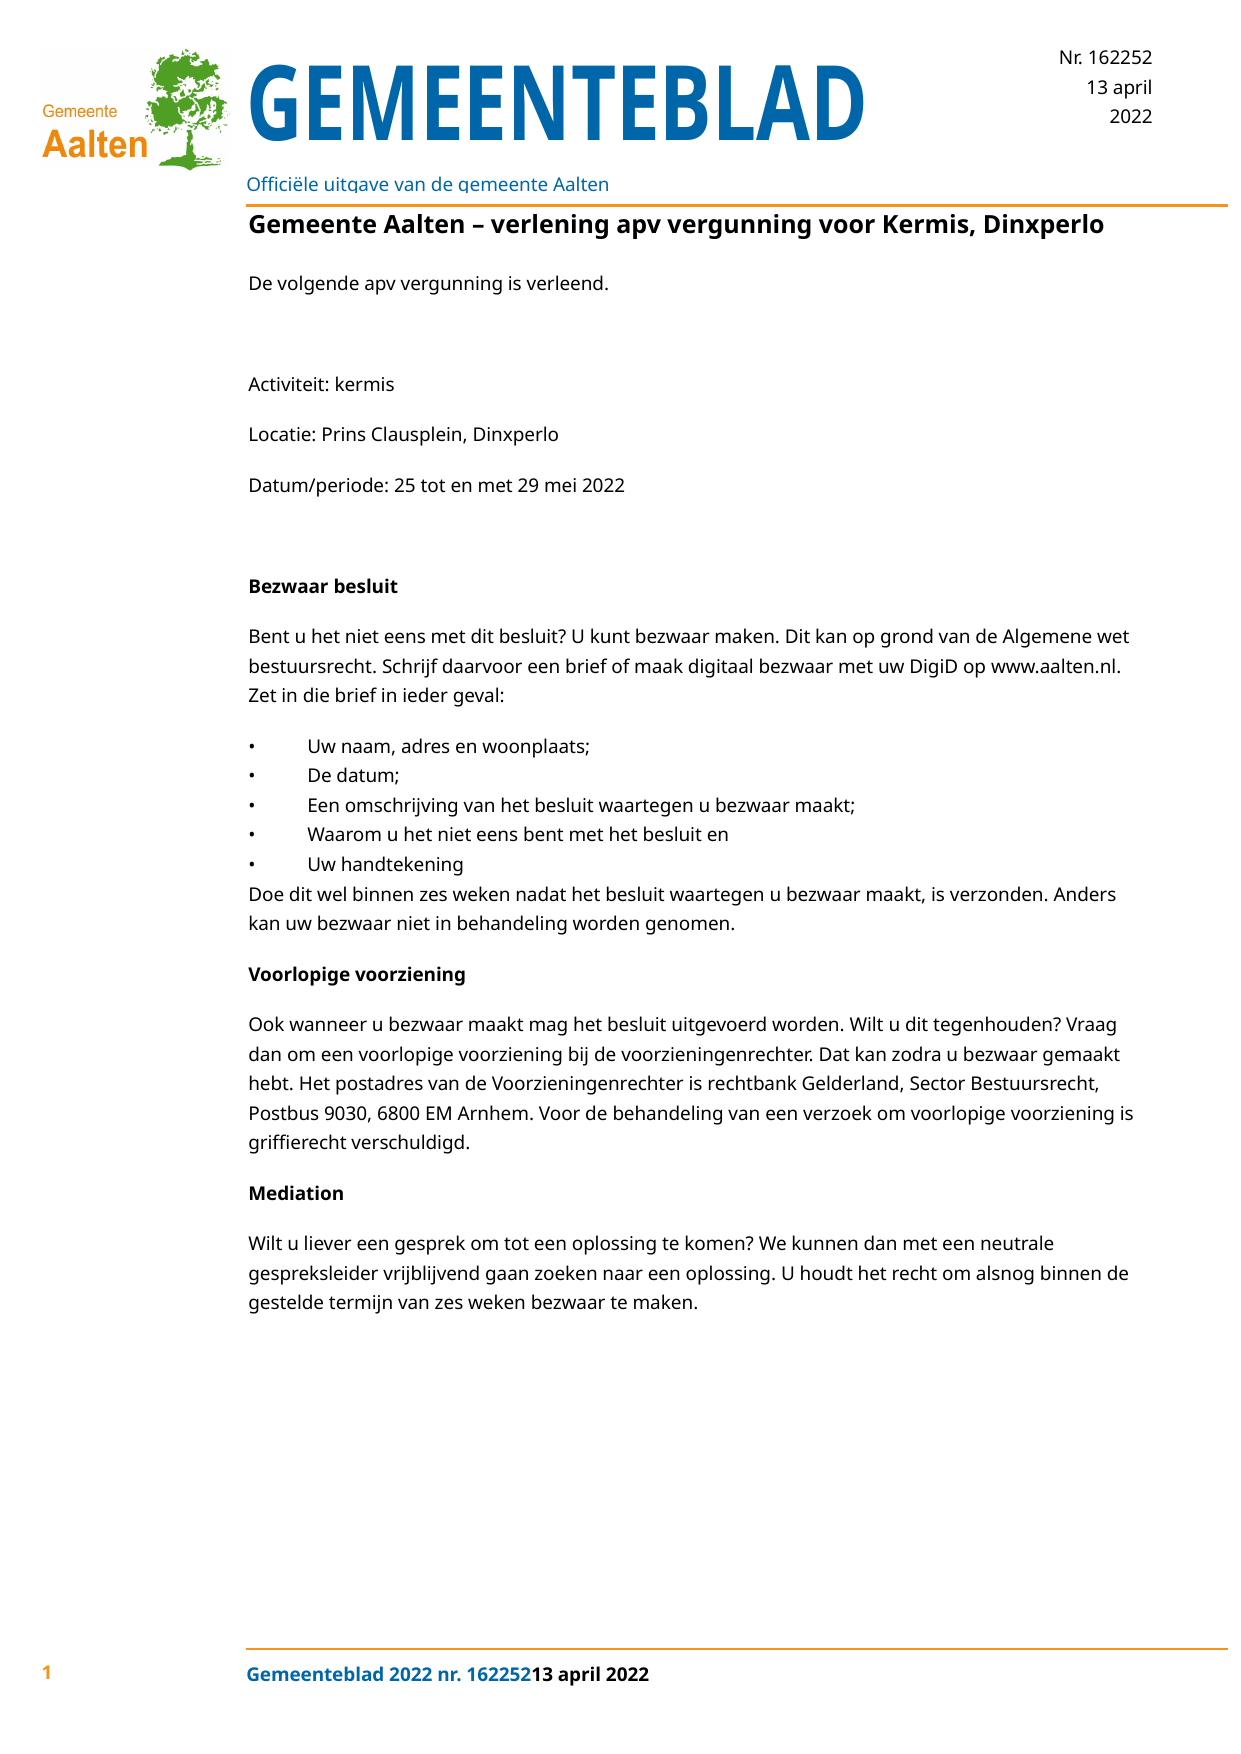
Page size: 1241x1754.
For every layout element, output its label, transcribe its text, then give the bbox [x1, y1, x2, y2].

text Gemeente Aalten – verlening apv vergunning voor Kermis, Dinxperlo [248, 207, 1152, 241]
text Ook wanneer u bezwaar maakt mag het besluit uitgevoerd worden. Wilt u dit tegenhouden? Vraag dan om een voorlopige voorziening bij de voorzieningenrechter. Dat kan zodra u bezwaar gemaakt hebt. Het postadres van de Voorzieningenrechter is rechtbank Gelderland, Sector Bestuursrecht, Postbus 9030, 6800 EM Arnhem. Voor de behandeling van een verzoek om voorlopige voorziening is griffierecht verschuldigd. [248, 1011, 1152, 1155]
text Locatie: Prins Clausplein, Dinxperlo [248, 422, 1152, 447]
text Bezwaar besluit [248, 573, 1152, 598]
list Uw handtekening [248, 851, 1152, 877]
list Een omschrijving van het besluit waartegen u bezwaar maakt; [248, 792, 1152, 818]
picture [41, 47, 231, 172]
text De volgende apv vergunning is verleend. [248, 270, 1152, 296]
text Wilt u liever een gesprek om tot een oplossing te komen? We kunnen dan met een neutrale gespreksleider vrijblijvend gaan zoeken naar een oplossing. U houdt het recht om alsnog binnen de gestelde termijn van zes weken bezwaar te maken. [248, 1230, 1152, 1315]
text Doe dit wel binnen zes weken nadat het besluit waartegen u bezwaar maakt, is verzonden. Anders kan uw bezwaar niet in behandeling worden genomen. [248, 881, 1152, 936]
list Waarom u het niet eens bent met het besluit en [248, 822, 1152, 847]
list De datum; [248, 762, 1152, 788]
text Datum/periode: 25 tot en met 29 mei 2022 [248, 472, 1152, 498]
text Bent u het niet eens met dit besluit? U kunt bezwaar maken. Dit kan op grond van de Algemene wet bestuursrecht. Schrijf daarvoor een brief of maak digitaal bezwaar met uw DigiD op www.aalten.nl. Zet in die brief in ieder geval: [248, 623, 1152, 708]
text Mediation [248, 1180, 1152, 1206]
text Activiteit: kermis [248, 371, 1152, 397]
text Voorlopige voorziening [248, 961, 1152, 986]
list Uw naam, adres en woonplaats; [248, 733, 1152, 758]
